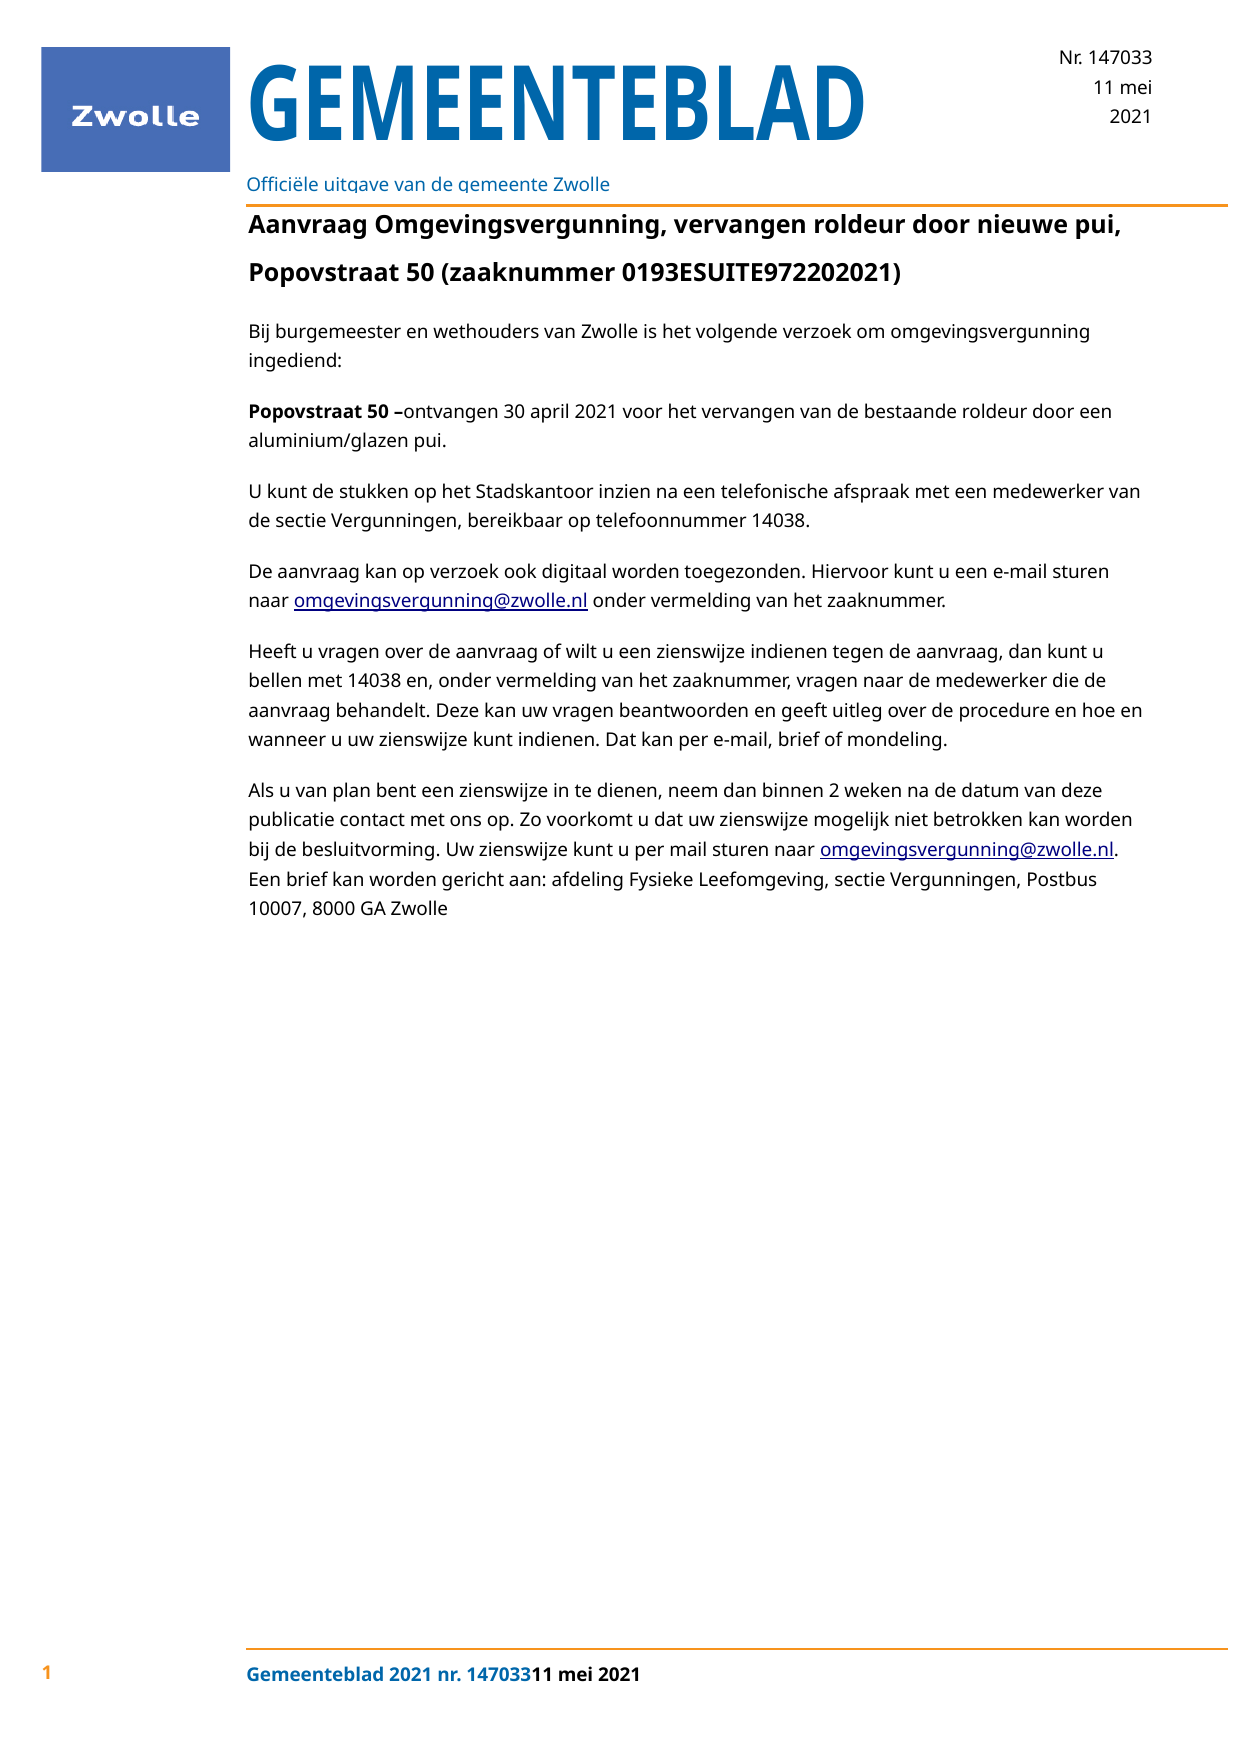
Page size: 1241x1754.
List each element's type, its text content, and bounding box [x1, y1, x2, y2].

text Als u van plan bent een zienswijze in te dienen, neem dan binnen 2 weken na de datum van deze publicatie contact met ons op. Zo voorkomt u dat uw zienswijze mogelijk niet betrokken kan worden bij de besluitvorming. Uw zienswijze kunt u per mail sturen naar omgevingsvergunning@zwolle.nl. Een brief kan worden gericht aan: afdeling Fysieke Leefomgeving, sectie Vergunningen, Postbus 10007, 8000 GA Zwolle [248, 777, 1152, 921]
text Aanvraag Omgevingsvergunning, vervangen roldeur door nieuwe pui, Popovstraat 50 (zaaknummer 0193ESUITE972202021) [248, 207, 1152, 288]
text De aanvraag kan op verzoek ook digitaal worden toegezonden. Hiervoor kunt u een e-mail sturen naar omgevingsvergunning@zwolle.nl onder vermelding van het zaaknummer. [248, 558, 1152, 613]
picture [41, 47, 231, 172]
text Bij burgemeester en wethouders van Zwolle is het volgende verzoek om omgevingsvergunning ingediend: [248, 318, 1152, 373]
text Heeft u vragen over de aanvraag of wilt u een zienswijze indienen tegen de aanvraag, dan kunt u bellen met 14038 en, onder vermelding van het zaaknummer, vragen naar de medewerker die de aanvraag behandelt. Deze kan uw vragen beantwoorden en geeft uitleg over de procedure en hoe en wanneer u uw zienswijze kunt indienen. Dat kan per e-mail, brief of mondeling. [248, 638, 1152, 752]
text Popovstraat 50 –ontvangen 30 april 2021 voor het vervangen van de bestaande roldeur door een aluminium/glazen pui. [248, 398, 1152, 453]
text U kunt de stukken op het Stadskantoor inzien na een telefonische afspraak met een medewerker van de sectie Vergunningen, bereikbaar op telefoonnummer 14038. [248, 478, 1152, 533]
